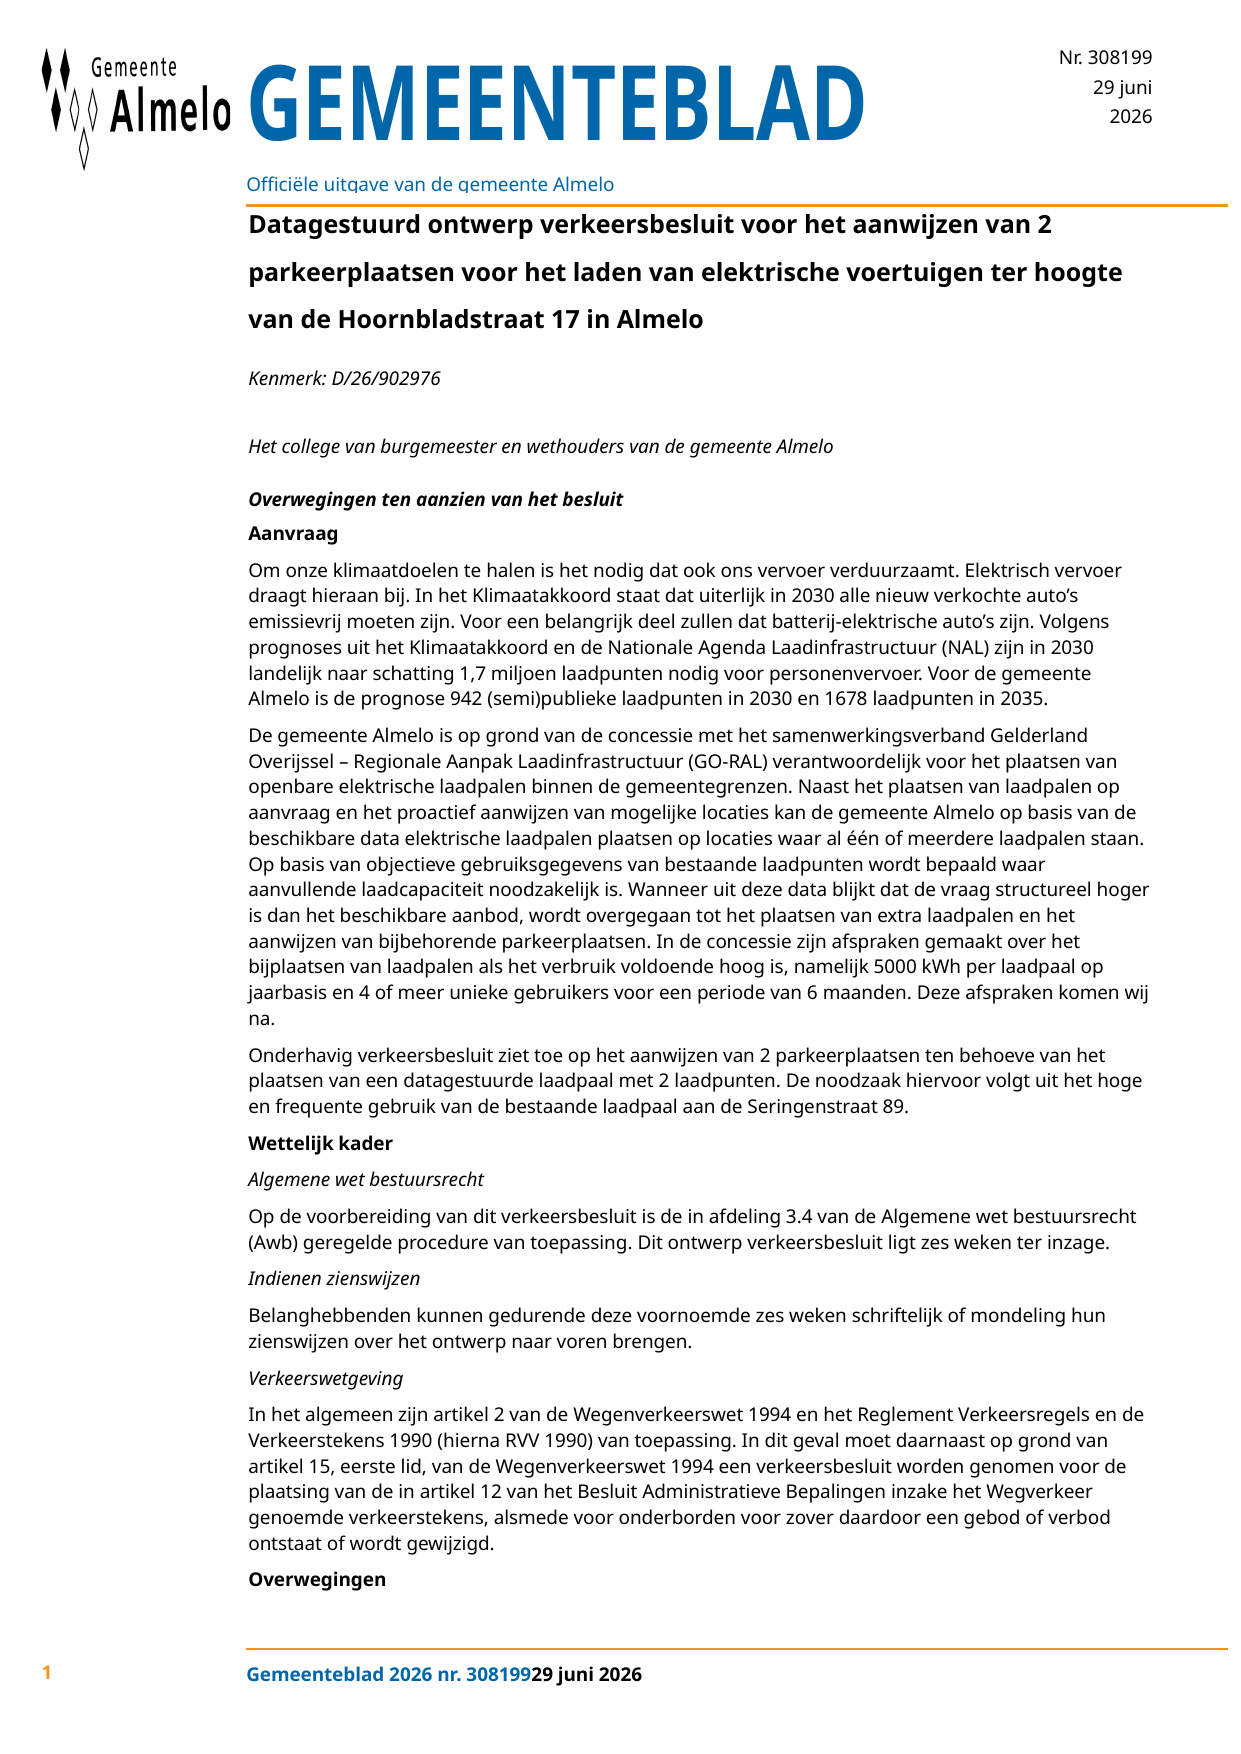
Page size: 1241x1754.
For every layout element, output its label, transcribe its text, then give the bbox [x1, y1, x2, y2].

text Datagestuurd ontwerp verkeersbesluit voor het aanwijzen van 2 parkeerplaatsen voor het laden van elektrische voertuigen ter hoogte van de Hoornbladstraat 17 in Almelo [248, 207, 1152, 336]
text Indienen zienswijzen [248, 1266, 1152, 1291]
text Onderhavig verkeersbesluit ziet toe op het aanwijzen van 2 parkeerplaatsen ten behoeve van het plaatsen van een datagestuurde laadpaal met 2 laadpunten. De noodzaak hiervoor volgt uit het hoge en frequente gebruik van de bestaande laadpaal aan de Seringenstraat 89. [248, 1042, 1152, 1119]
text Verkeerswetgeving [248, 1365, 1152, 1390]
text Kenmerk: D/26/902976 [248, 366, 1152, 391]
text Het college van burgemeester en wethouders van de gemeente Almelo [248, 433, 1152, 459]
text Overwegingen [248, 1567, 1152, 1592]
text Op de voorbereiding van dit verkeersbesluit is de in afdeling 3.4 van de Algemene wet bestuursrecht (Awb) geregelde procedure van toepassing. Dit ontwerp verkeersbesluit ligt zes weken ter inzage. [248, 1203, 1152, 1255]
text Belanghebbenden kunnen gedurende deze voornoemde zes weken schriftelijk of mondeling hun zienswijzen over het ontwerp naar voren brengen. [248, 1302, 1152, 1354]
text Om onze klimaatdoelen te halen is het nodig dat ook ons vervoer verduurzaamt. Elektrisch vervoer draagt hieraan bij. In het Klimaatakkoord staat dat uiterlijk in 2030 alle nieuw verkochte auto’s emissievrij moeten zijn. Voor een belangrijk deel zullen dat batterij-elektrische auto’s zijn. Volgens prognoses uit het Klimaatakkoord en de Nationale Agenda Laadinfrastructuur (NAL) zijn in 2030 landelijk naar schatting 1,7 miljoen laadpunten nodig voor personenvervoer. Voor de gemeente Almelo is de prognose 942 (semi)publieke laadpunten in 2030 en 1678 laadpunten in 2035. [248, 557, 1152, 711]
text De gemeente Almelo is op grond van de concessie met het samenwerkingsverband Gelderland Overijssel – Regionale Aanpak Laadinfrastructuur (GO-RAL) verantwoordelijk voor het plaatsen van openbare elektrische laadpalen binnen de gemeentegrenzen. Naast het plaatsen van laadpalen op aanvraag en het proactief aanwijzen van mogelijke locaties kan de gemeente Almelo op basis van de beschikbare data elektrische laadpalen plaatsen op locaties waar al één of meerdere laadpalen staan. Op basis van objectieve gebruiksgegevens van bestaande laadpunten wordt bepaald waar aanvullende laadcapaciteit noodzakelijk is. Wanneer uit deze data blijkt dat de vraag structureel hoger is dan het beschikbare aanbod, wordt overgegaan tot het plaatsen van extra laadpalen en het aanwijzen van bijbehorende parkeerplaatsen. In de concessie zijn afspraken gemaakt over het bijplaatsen van laadpalen als het verbruik voldoende hoog is, namelijk 5000 kWh per laadpaal op jaarbasis en 4 of meer unieke gebruikers voor een periode van 6 maanden. Deze afspraken komen wij na. [248, 722, 1152, 1031]
picture [41, 47, 231, 172]
text In het algemeen zijn artikel 2 van de Wegenverkeerswet 1994 en het Reglement Verkeersregels en de Verkeerstekens 1990 (hierna RVV 1990) van toepassing. In dit geval moet daarnaast op grond van artikel 15, eerste lid, van de Wegenverkeerswet 1994 een verkeersbesluit worden genomen voor de plaatsing van de in artikel 12 van het Besluit Administratieve Bepalingen inzake het Wegverkeer genoemde verkeerstekens, alsmede voor onderborden voor zover daardoor een gebod of verbod ontstaat of wordt gewijzigd. [248, 1401, 1152, 1556]
text Overwegingen ten aanzien van het besluit [248, 486, 1152, 512]
text Algemene wet bestuursrecht [248, 1167, 1152, 1192]
text Wettelijk kader [248, 1130, 1152, 1156]
text Aanvraag [248, 520, 1152, 546]
